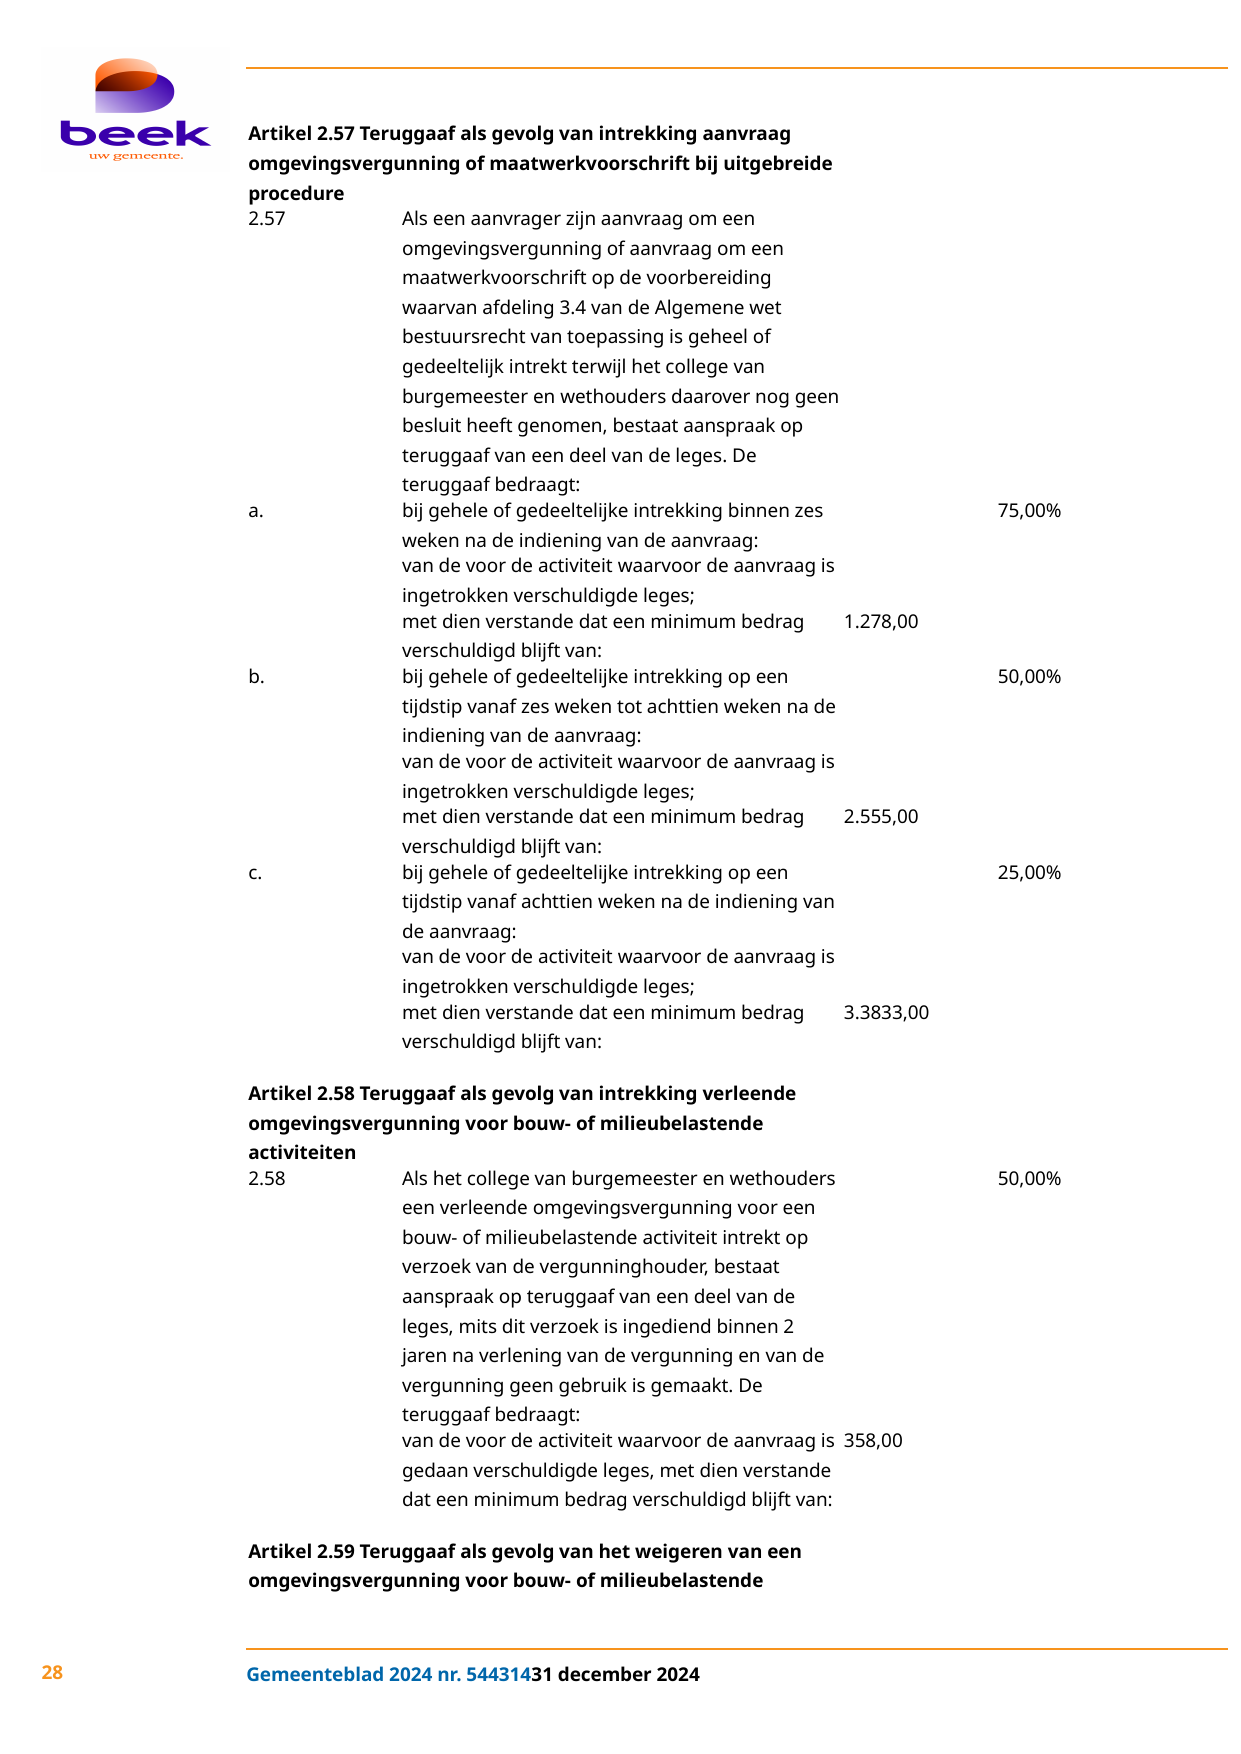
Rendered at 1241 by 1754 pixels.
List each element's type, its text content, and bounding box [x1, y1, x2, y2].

table_cell [844, 663, 998, 748]
table_cell van de voor de activiteit waarvoor de aanvraag is ingetrokken verschuldigde leges; [402, 553, 844, 608]
table_cell [998, 1538, 1152, 1593]
table_cell [998, 1054, 1152, 1080]
table_cell [844, 748, 998, 803]
table_cell [998, 944, 1152, 999]
table_cell van de voor de activiteit waarvoor de aanvraag is ingetrokken verschuldigde leges; [402, 748, 844, 803]
table_cell [844, 553, 998, 608]
table_cell [844, 1054, 998, 1080]
table_cell 2.58 [248, 1165, 402, 1427]
table_cell [248, 748, 402, 803]
table_cell [998, 95, 1152, 121]
table_cell [248, 608, 402, 663]
table_cell [248, 1512, 844, 1538]
table_cell [998, 553, 1152, 608]
table_cell van de voor de activiteit waarvoor de aanvraag is ingetrokken verschuldigde leges; [402, 944, 844, 999]
table_cell 75,00% [998, 498, 1152, 553]
table_cell Artikel 2.59 Teruggaaf als gevolg van het weigeren van een omgevingsvergunning voor bouw- of milieubelastende [248, 1538, 844, 1593]
table_cell bij gehele of gedeeltelijke intrekking op een tijdstip vanaf zes weken tot achttien weken na de indiening van de aanvraag: [402, 663, 844, 748]
table_cell 2.555,00 [844, 804, 998, 859]
table_cell [998, 1080, 1152, 1165]
table_cell 1.278,00 [844, 608, 998, 663]
table_cell 25,00% [998, 859, 1152, 944]
table_cell Als het college van burgemeester en wethouders een verleende omgevingsvergunning voor een bouw- of milieubelastende activiteit intrekt op verzoek van de vergunninghouder, bestaat aanspraak op teruggaaf van een deel van de leges, mits dit verzoek is ingediend binnen 2 jaren na verlening van de vergunning en van de vergunning geen gebruik is gemaakt. De teruggaaf bedraagt: [402, 1165, 844, 1427]
table_cell bij gehele of gedeeltelijke intrekking op een tijdstip vanaf achttien weken na de indiening van de aanvraag: [402, 859, 844, 944]
table_cell [998, 205, 1152, 497]
table_cell 50,00% [998, 1165, 1152, 1427]
table_cell [998, 1512, 1152, 1538]
table_cell met dien verstande dat een minimum bedrag verschuldigd blijft van: [402, 608, 844, 663]
table_cell [248, 999, 402, 1054]
table_cell bij gehele of gedeeltelijke intrekking binnen zes weken na de indiening van de aanvraag: [402, 498, 844, 553]
table_cell Als een aanvrager zijn aanvraag om een omgevingsvergunning of aanvraag om een maatwerkvoorschrift op de voorbereiding waarvan afdeling 3.4 van de Algemene wet bestuursrecht van toepassing is geheel of gedeeltelijk intrekt terwijl het college van burgemeester en wethouders daarover nog geen besluit heeft genomen, bestaat aanspraak op teruggaaf van een deel van de leges. De teruggaaf bedraagt: [402, 205, 844, 497]
table_cell c. [248, 859, 402, 944]
table_cell [998, 748, 1152, 803]
table_cell [844, 1538, 998, 1593]
table_cell [248, 944, 402, 999]
table_cell [402, 95, 844, 121]
table_cell 358,00 [844, 1428, 998, 1512]
table_cell 3.3833,00 [844, 999, 998, 1054]
table_cell Artikel 2.57 Teruggaaf als gevolg van intrekking aanvraag omgevingsvergunning of maatwerkvoorschrift bij uitgebreide procedure [248, 121, 844, 205]
table_cell [844, 1165, 998, 1427]
table_cell [844, 121, 998, 205]
table_cell 2.57 [248, 205, 402, 497]
picture [41, 47, 231, 172]
table_cell [844, 859, 998, 944]
table_cell [998, 804, 1152, 859]
table_cell met dien verstande dat een minimum bedrag verschuldigd blijft van: [402, 999, 844, 1054]
table_cell [248, 95, 402, 121]
table_cell [844, 1080, 998, 1165]
table_cell [248, 804, 402, 859]
table_cell [844, 1512, 998, 1538]
table_cell [998, 608, 1152, 663]
table_cell Artikel 2.58 Teruggaaf als gevolg van intrekking verleende omgevingsvergunning voor bouw- of milieubelastende activiteiten [248, 1080, 844, 1165]
table_cell b. [248, 663, 402, 748]
table_cell [844, 498, 998, 553]
table_cell [248, 1428, 402, 1512]
table_cell 50,00% [998, 663, 1152, 748]
table_cell [998, 121, 1152, 205]
table_cell a. [248, 498, 402, 553]
table_cell [248, 1054, 402, 1080]
table_cell [844, 95, 998, 121]
table_cell [248, 553, 402, 608]
table_cell van de voor de activiteit waarvoor de aanvraag is gedaan verschuldigde leges, met dien verstande dat een minimum bedrag verschuldigd blijft van: [402, 1428, 844, 1512]
table_cell [844, 205, 998, 497]
table_cell [402, 1054, 844, 1080]
table_cell met dien verstande dat een minimum bedrag verschuldigd blijft van: [402, 804, 844, 859]
table_cell [998, 999, 1152, 1054]
table_cell [844, 944, 998, 999]
table_cell [998, 1428, 1152, 1512]
